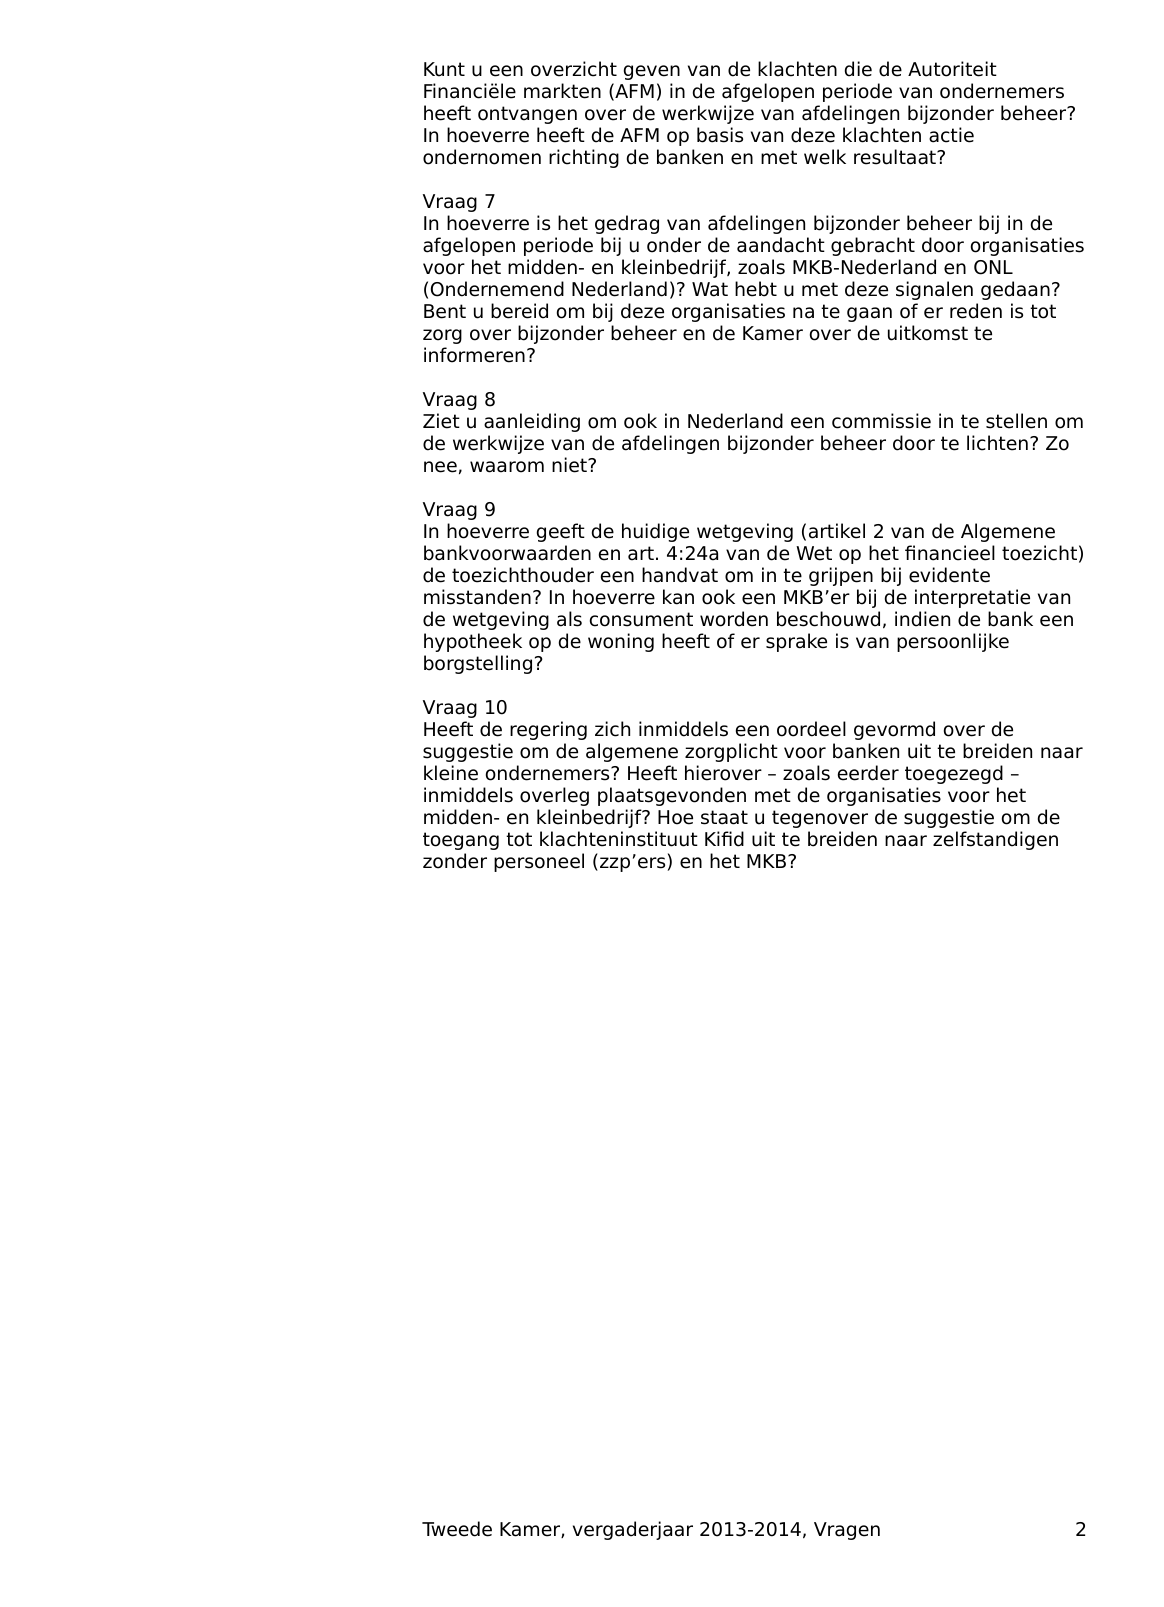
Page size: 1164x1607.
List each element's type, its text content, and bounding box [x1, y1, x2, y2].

text Heeft de regering zich inmiddels een oordeel gevormd over de suggestie om de algemene zorgplicht voor banken uit te breiden naar kleine ondernemers? Heeft hierover – zoals eerder toegezegd – inmiddels overleg plaatsgevonden met de organisaties voor het midden- en kleinbedrijf? Hoe staat u tegenover de suggestie om de toegang tot klachteninstituut Kifid uit te breiden naar zelfstandigen zonder personeel (zzp’ers) en het MKB? [422, 719, 1087, 873]
text Vraag 7 [422, 191, 1087, 213]
text Vraag 9 [422, 499, 1087, 521]
text In hoeverre geeft de huidige wetgeving (artikel 2 van de Algemene bankvoorwaarden en art. 4:24a van de Wet op het financieel toezicht) de toezichthouder een handvat om in te grijpen bij evidente misstanden? In hoeverre kan ook een MKB’er bij de interpretatie van de wetgeving als consument worden beschouwd, indien de bank een hypotheek op de woning heeft of er sprake is van persoonlijke borgstelling? [422, 521, 1087, 675]
text Ziet u aanleiding om ook in Nederland een commissie in te stellen om de werkwijze van de afdelingen bijzonder beheer door te lichten? Zo nee, waarom niet? [422, 411, 1087, 477]
text Vraag 8 [422, 389, 1087, 411]
text Vraag 10 [422, 697, 1087, 719]
text In hoeverre is het gedrag van afdelingen bijzonder beheer bij in de afgelopen periode bij u onder de aandacht gebracht door organisaties voor het midden- en kleinbedrijf, zoals MKB-Nederland en ONL (Ondernemend Nederland)? Wat hebt u met deze signalen gedaan? Bent u bereid om bij deze organisaties na te gaan of er reden is tot zorg over bijzonder beheer en de Kamer over de uitkomst te informeren? [422, 213, 1087, 367]
text Kunt u een overzicht geven van de klachten die de Autoriteit Financiële markten (AFM) in de afgelopen periode van ondernemers heeft ontvangen over de werkwijze van afdelingen bijzonder beheer? In hoeverre heeft de AFM op basis van deze klachten actie ondernomen richting de banken en met welk resultaat? [422, 59, 1087, 169]
